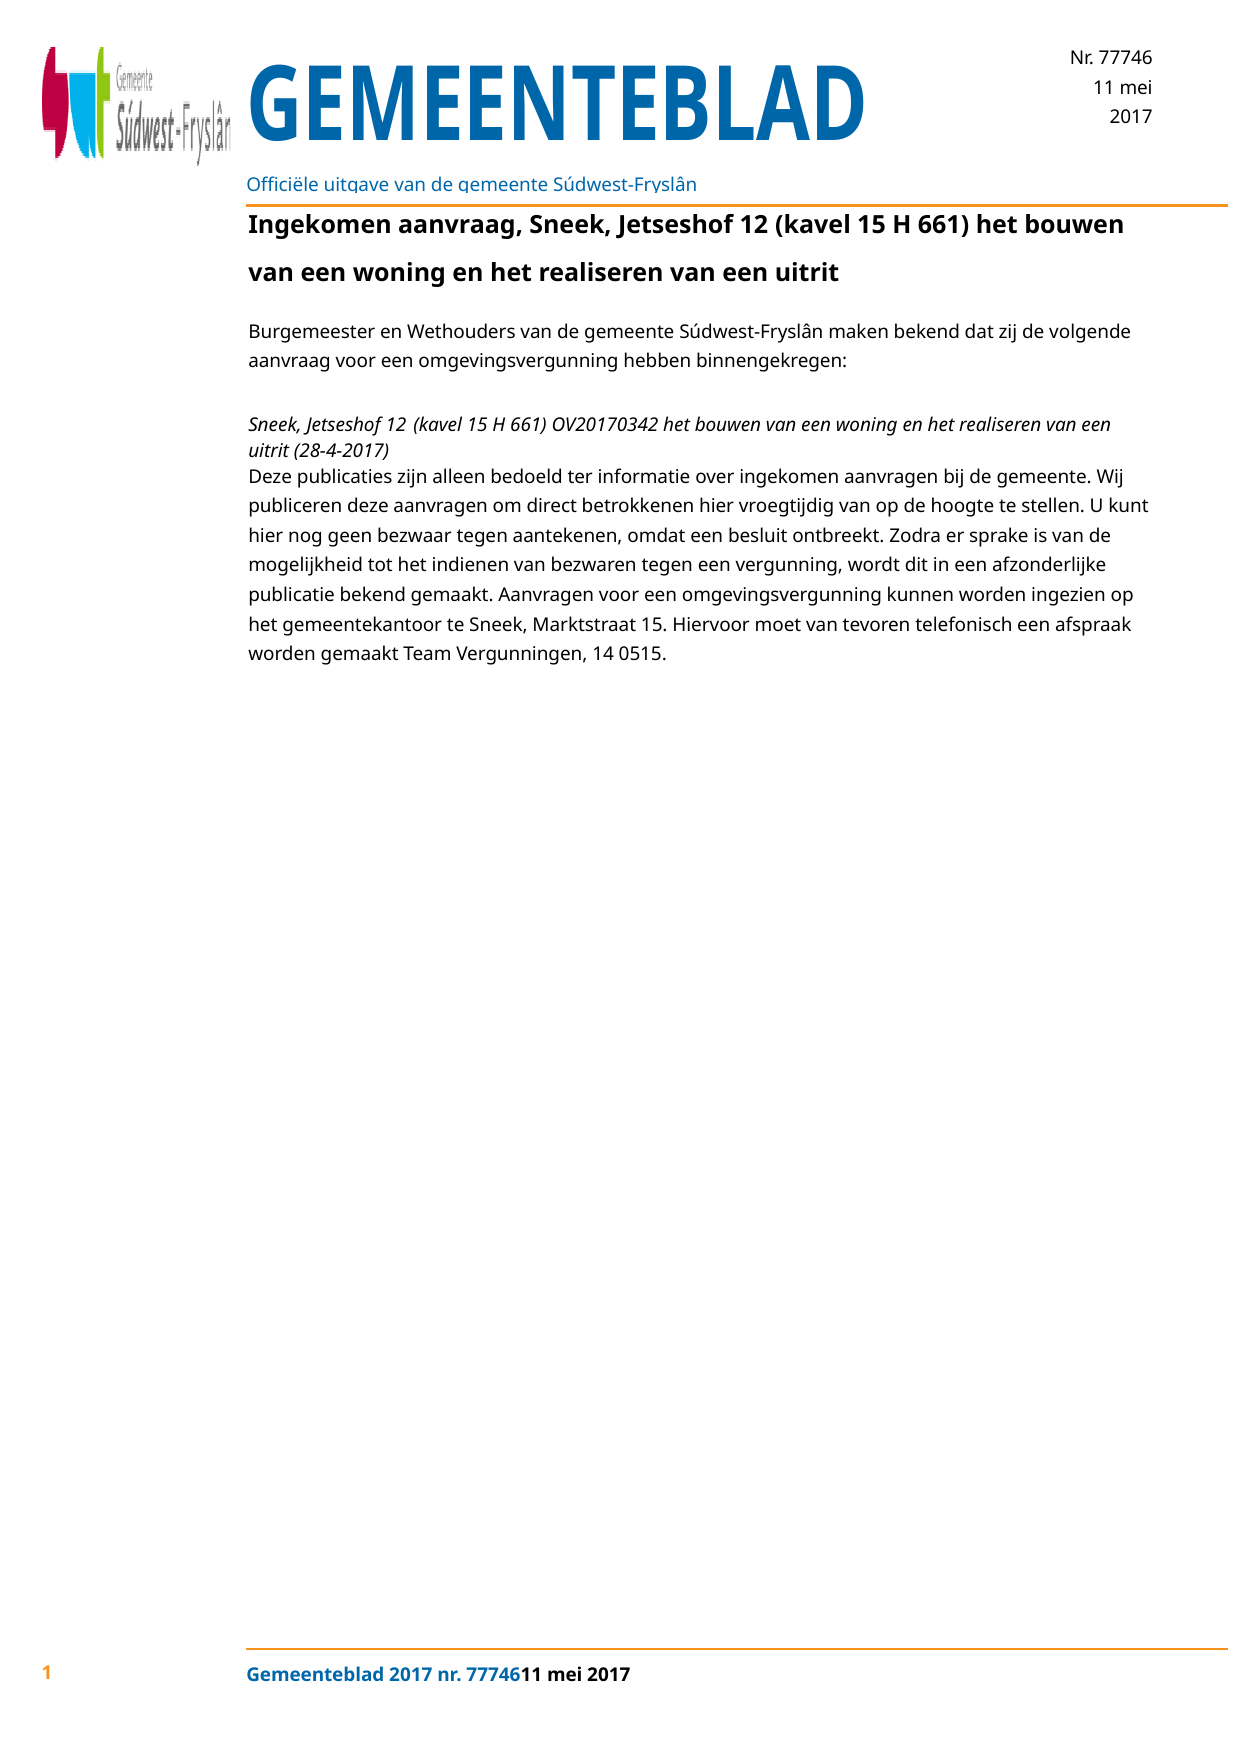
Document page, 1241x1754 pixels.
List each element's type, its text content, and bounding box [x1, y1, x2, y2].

text Deze publicaties zijn alleen bedoeld ter informatie over ingekomen aanvragen bij de gemeente. Wij publiceren deze aanvragen om direct betrokkenen hier vroegtijdig van op de hoogte te stellen. U kunt hier nog geen bezwaar tegen aantekenen, omdat een besluit ontbreekt. Zodra er sprake is van de mogelijkheid tot het indienen van bezwaren tegen een vergunning, wordt dit in een afzonderlijke publicatie bekend gemaakt. Aanvragen voor een omgevingsvergunning kunnen worden ingezien op het gemeentekantoor te Sneek, Marktstraat 15. Hiervoor moet van tevoren telefonisch een afspraak worden gemaakt Team Vergunningen, 14 0515. [248, 463, 1152, 666]
text Burgemeester en Wethouders van de gemeente Súdwest-Fryslân maken bekend dat zij de volgende aanvraag voor een omgevingsvergunning hebben binnengekregen: [248, 318, 1152, 373]
text Sneek, Jetseshof 12 (kavel 15 H 661) OV20170342 het bouwen van een woning en het realiseren van een uitrit (28-4-2017) [248, 411, 1152, 463]
text Ingekomen aanvraag, Sneek, Jetseshof 12 (kavel 15 H 661) het bouwen van een woning en het realiseren van een uitrit [248, 207, 1152, 288]
picture [41, 47, 231, 172]
